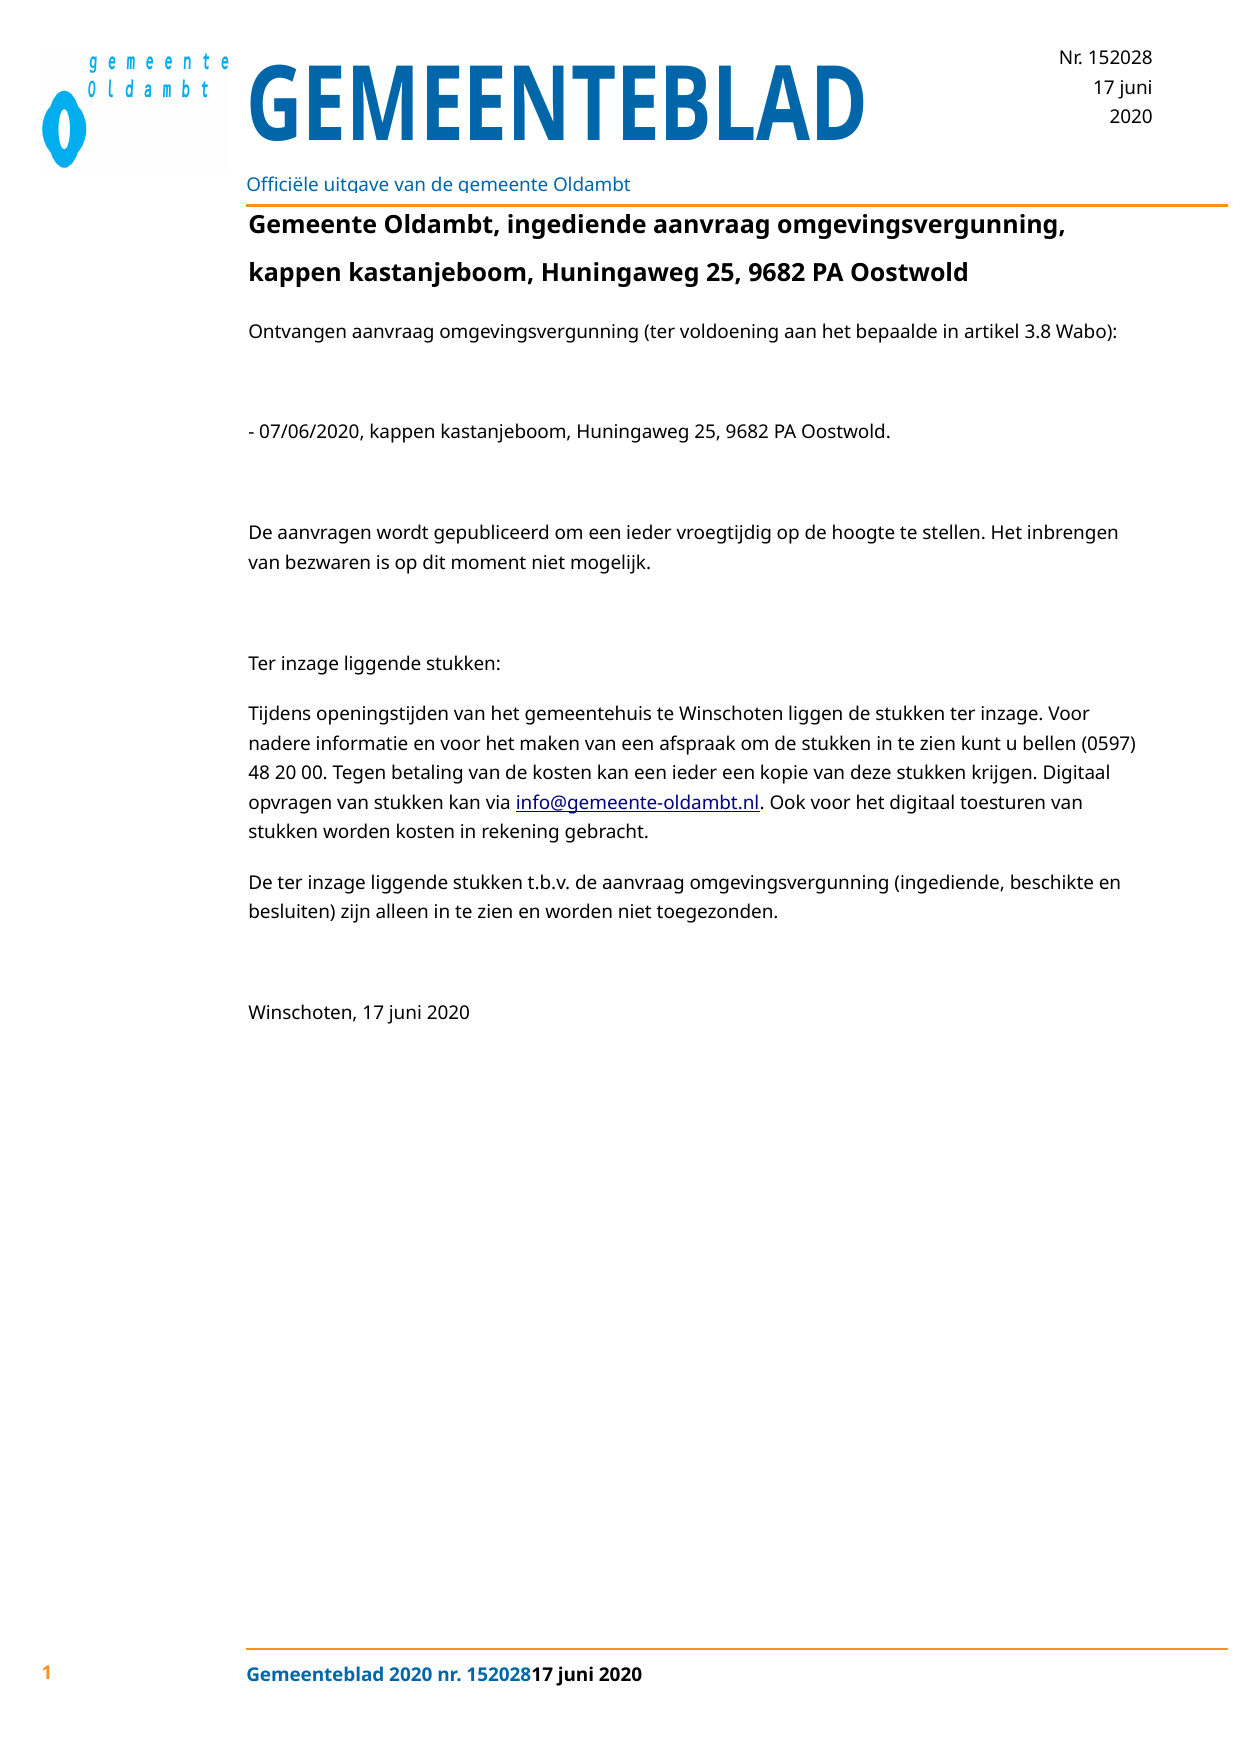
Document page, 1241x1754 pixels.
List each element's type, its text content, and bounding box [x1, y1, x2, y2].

text Gemeente Oldambt, ingediende aanvraag omgevingsvergunning, kappen kastanjeboom, Huningaweg 25, 9682 PA Oostwold [248, 207, 1152, 288]
text De ter inzage liggende stukken t.b.v. de aanvraag omgevingsvergunning (ingediende, beschikte en besluiten) zijn alleen in te zien en worden niet toegezonden. [248, 869, 1152, 924]
text Tijdens openingstijden van het gemeentehuis te Winschoten liggen de stukken ter inzage. Voor nadere informatie en voor het maken van een afspraak om de stukken in te zien kunt u bellen (0597) 48 20 00. Tegen betaling van de kosten kan een ieder een kopie van deze stukken krijgen. Digitaal opvragen van stukken kan via info@gemeente-oldambt.nl. Ook voor het digitaal toesturen van stukken worden kosten in rekening gebracht. [248, 700, 1152, 844]
text Ontvangen aanvraag omgevingsvergunning (ter voldoening aan het bepaalde in artikel 3.8 Wabo): [248, 318, 1152, 344]
text De aanvragen wordt gepubliceerd om een ieder vroegtijdig op de hoogte te stellen. Het inbrengen van bezwaren is op dit moment niet mogelijk. [248, 519, 1152, 575]
text Ter inzage liggende stukken: [248, 650, 1152, 676]
picture [41, 47, 231, 172]
text - 07/06/2020, kappen kastanjeboom, Huningaweg 25, 9682 PA Oostwold. [248, 419, 1152, 444]
text Winschoten, 17 juni 2020 [248, 999, 1152, 1025]
